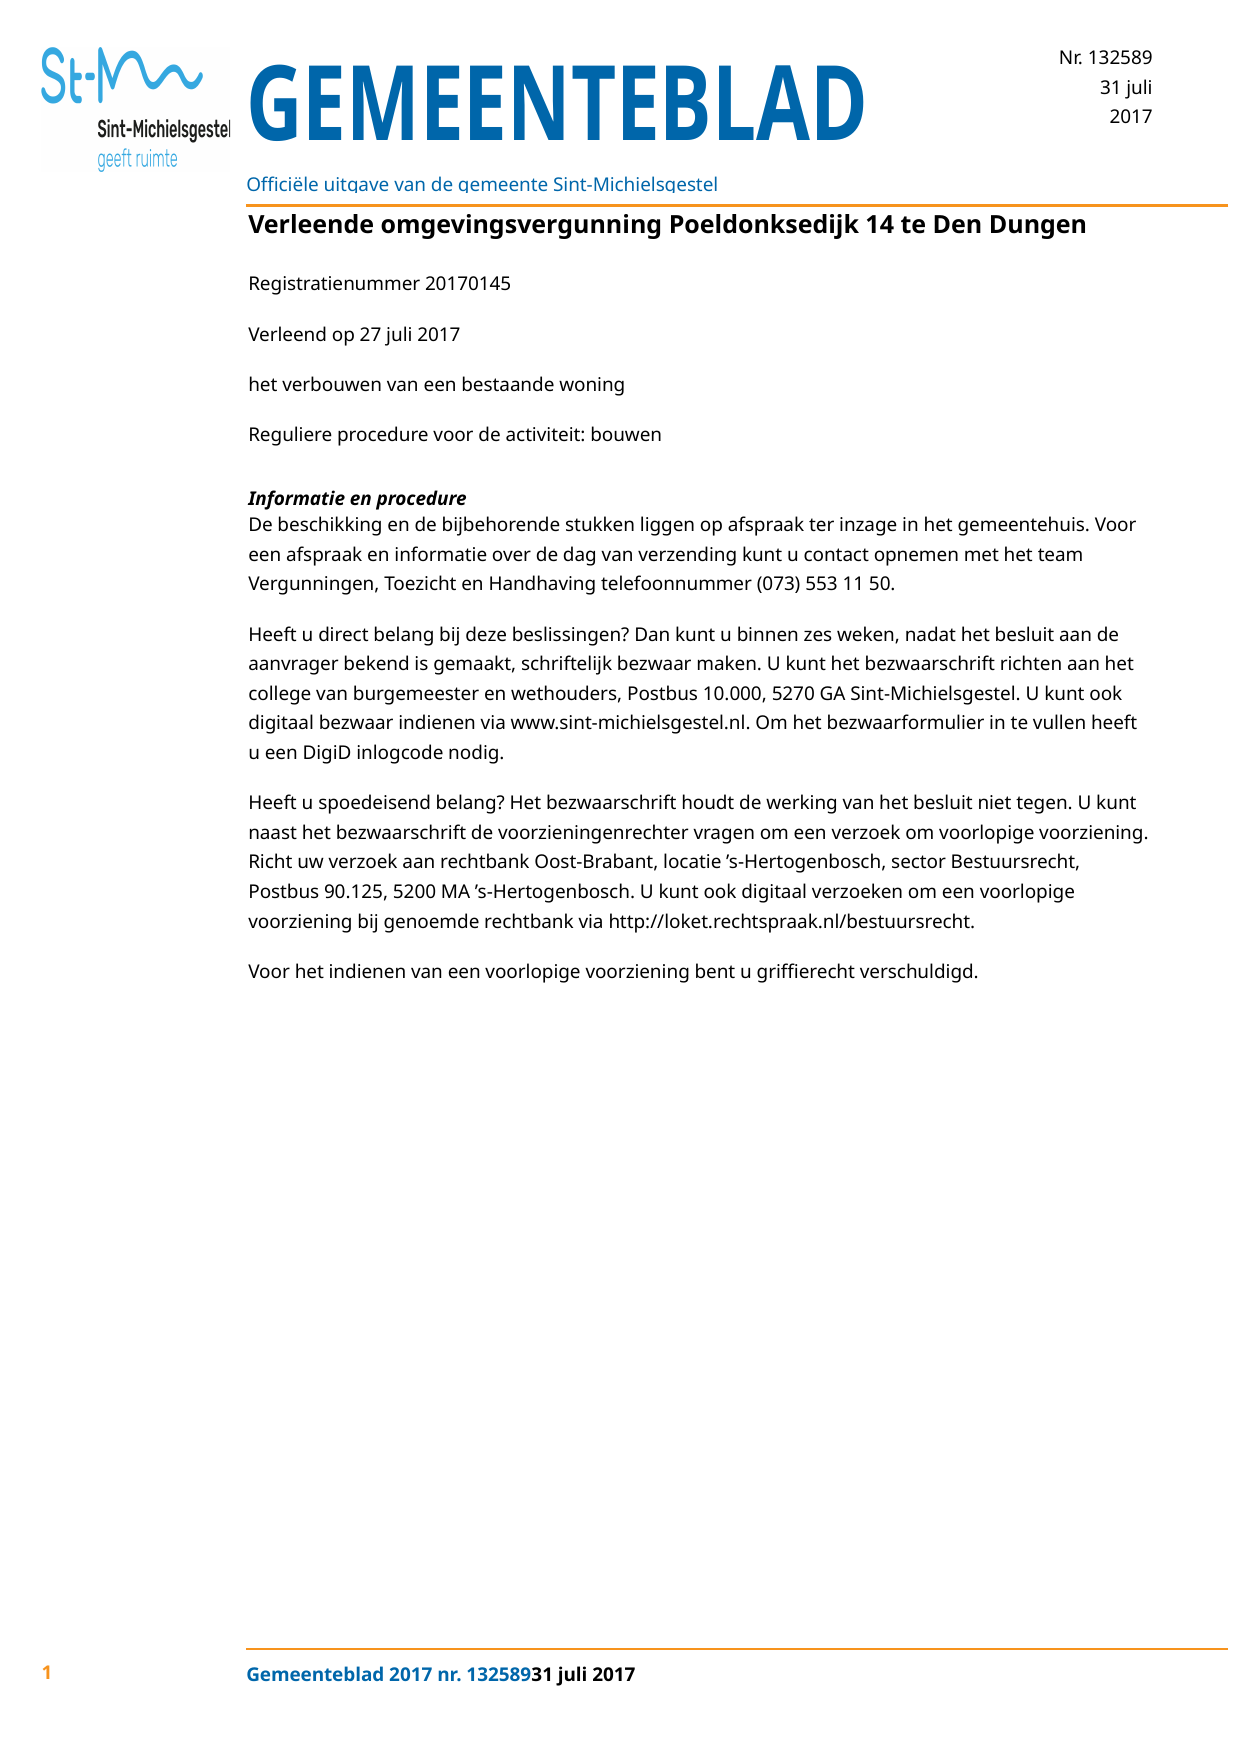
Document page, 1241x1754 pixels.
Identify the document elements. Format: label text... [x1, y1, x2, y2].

text Heeft u spoedeisend belang? Het bezwaarschrift houdt de werking van het besluit niet tegen. U kunt naast het bezwaarschrift de voorzieningenrechter vragen om een verzoek om voorlopige voorziening. Richt uw verzoek aan rechtbank Oost-Brabant, locatie ’s-Hertogenbosch, sector Bestuursrecht, Postbus 90.125, 5200 MA ’s-Hertogenbosch. U kunt ook digitaal verzoeken om een voorlopige voorziening bij genoemde rechtbank via http://loket.rechtspraak.nl/bestuursrecht. [248, 789, 1152, 934]
text Heeft u direct belang bij deze beslissingen? Dan kunt u binnen zes weken, nadat het besluit aan de aanvrager bekend is gemaakt, schriftelijk bezwaar maken. U kunt het bezwaarschrift richten aan het college van burgemeester en wethouders, Postbus 10.000, 5270 GA Sint-Michielsgestel. U kunt ook digitaal bezwaar indienen via www.sint-michielsgestel.nl. Om het bezwaarformulier in te vullen heeft u een DigiD inlogcode nodig. [248, 621, 1152, 765]
text Registratienummer 20170145 [248, 270, 1152, 296]
text De beschikking en de bijbehorende stukken liggen op afspraak ter inzage in het gemeentehuis. Voor een afspraak en informatie over de dag van verzending kunt u contact opnemen met het team Vergunningen, Toezicht en Handhaving telefoonnummer (073) 553 11 50. [248, 511, 1152, 596]
picture [41, 47, 231, 172]
text Voor het indienen van een voorlopige voorziening bent u griffierecht verschuldigd. [248, 958, 1152, 984]
text Reguliere procedure voor de activiteit: bouwen [248, 422, 1152, 447]
text Informatie en procedure [248, 486, 1152, 511]
text Verleend op 27 juli 2017 [248, 321, 1152, 346]
text Verleende omgevingsvergunning Poeldonksedijk 14 te Den Dungen [248, 207, 1152, 241]
text het verbouwen van een bestaande woning [248, 371, 1152, 397]
